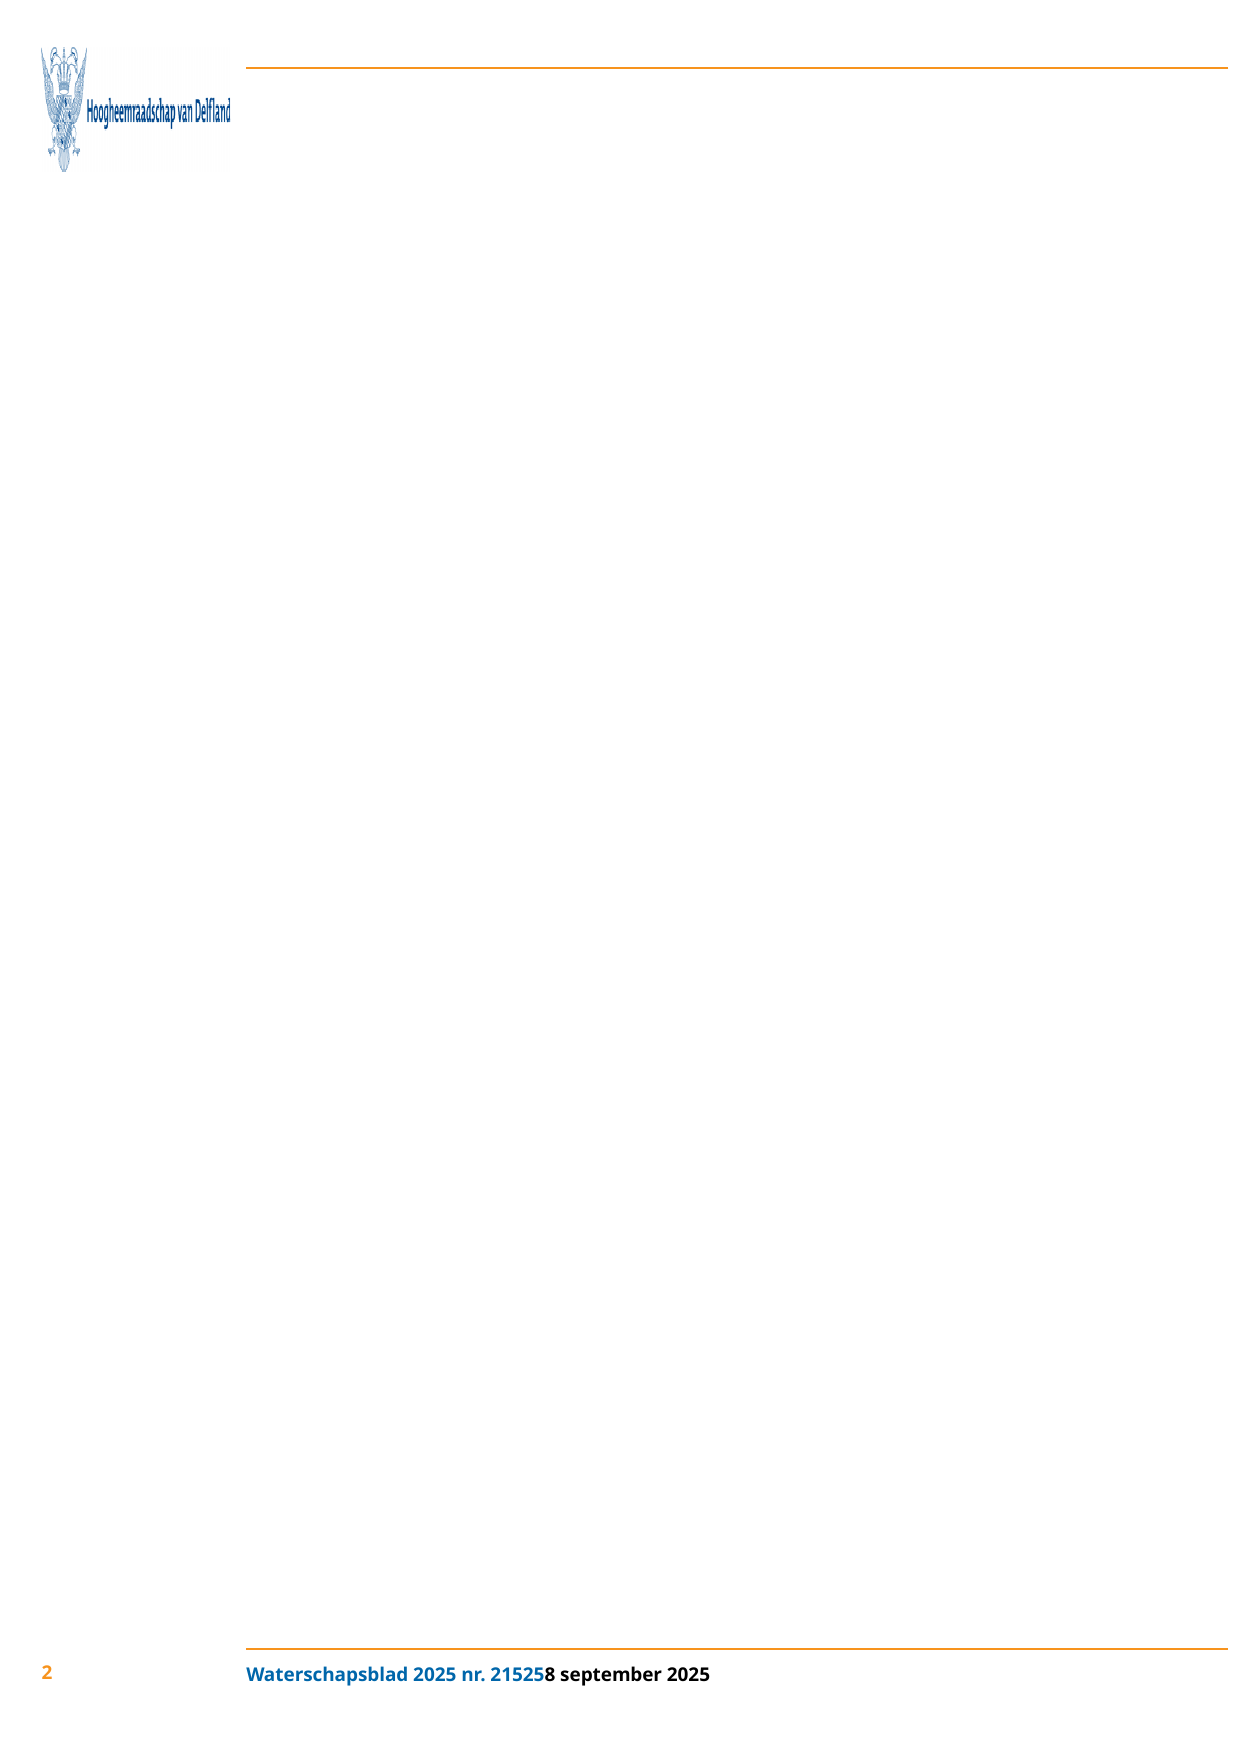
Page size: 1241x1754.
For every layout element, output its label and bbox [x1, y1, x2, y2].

picture [41, 47, 231, 172]
